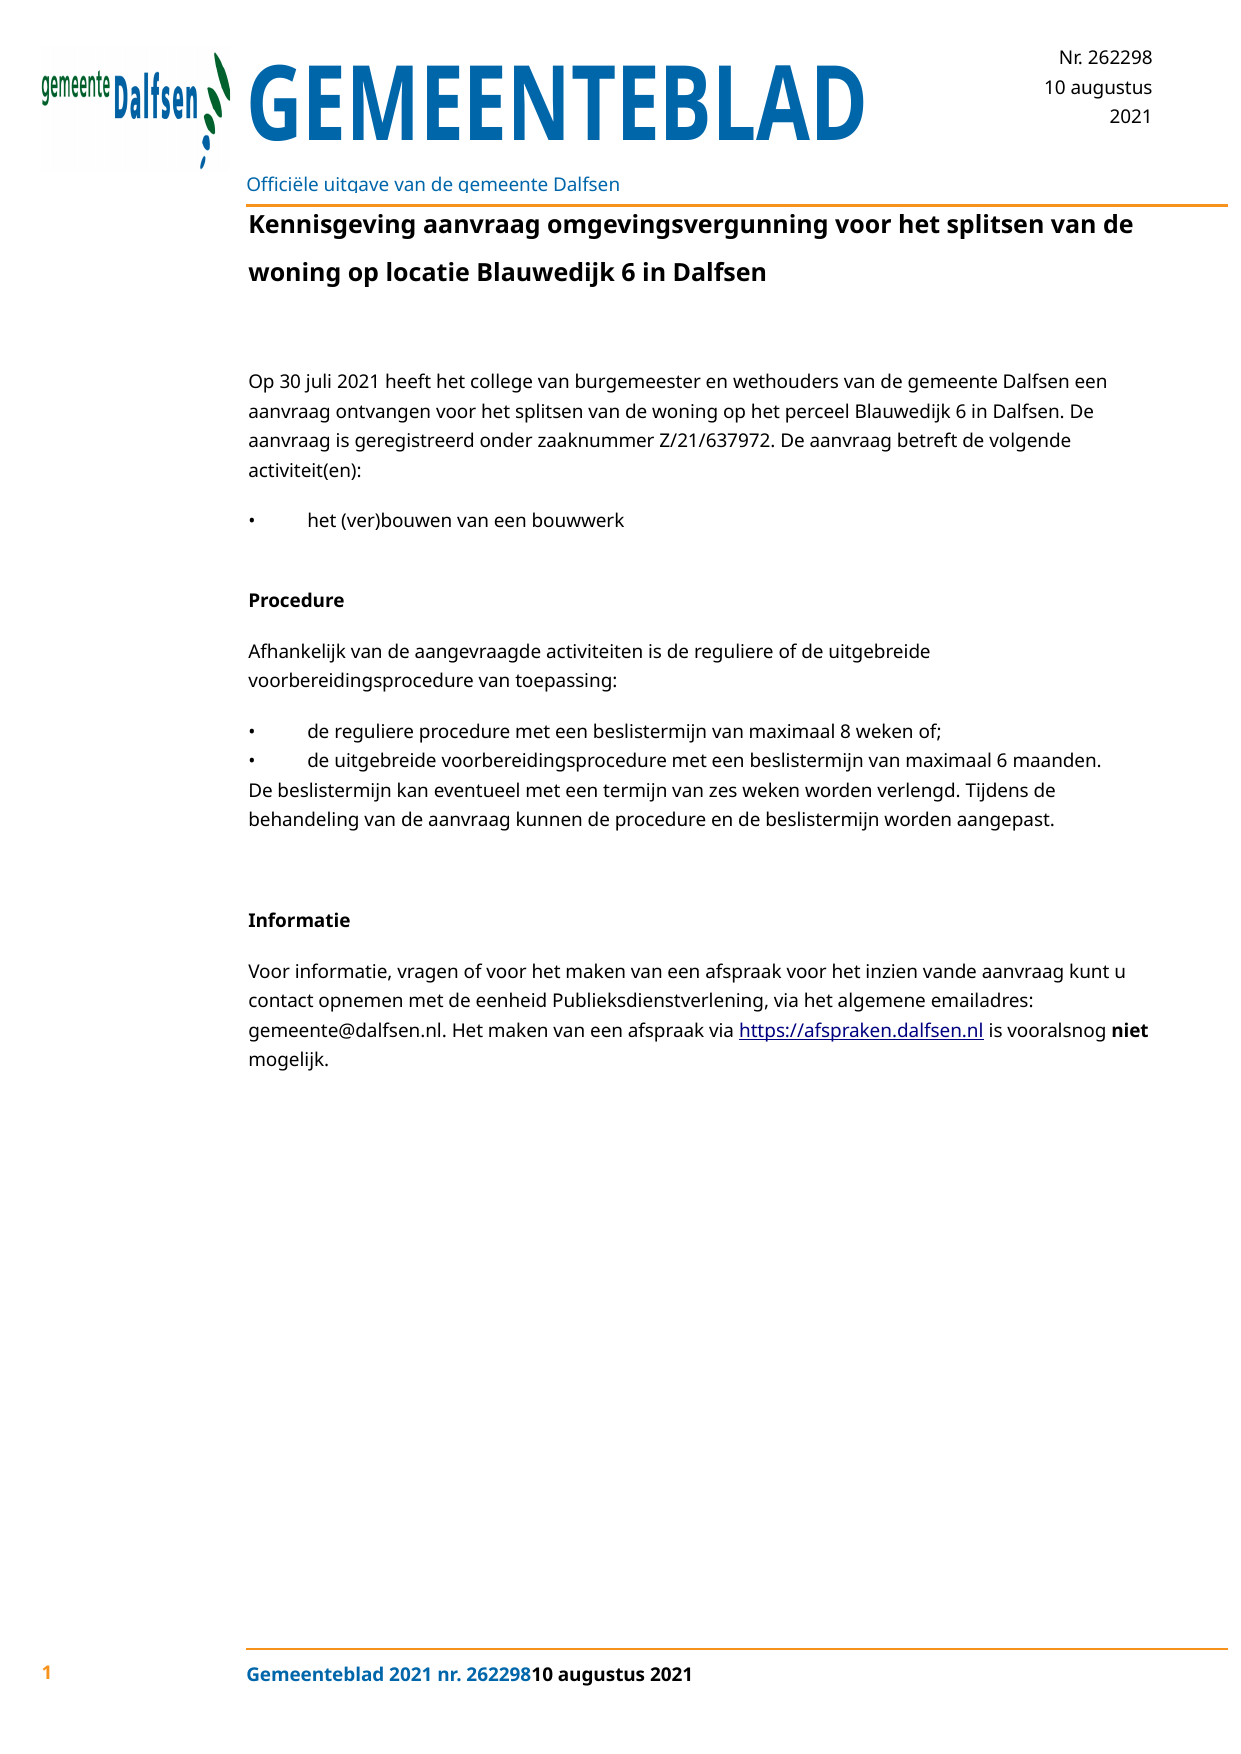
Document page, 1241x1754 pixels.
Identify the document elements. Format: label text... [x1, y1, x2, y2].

text Informatie [248, 907, 1152, 933]
text Op 30 juli 2021 heeft het college van burgemeester en wethouders van de gemeente Dalfsen een aanvraag ontvangen voor het splitsen van de woning op het perceel Blauwedijk 6 in Dalfsen. De aanvraag is geregistreerd onder zaaknummer Z/21/637972. De aanvraag betreft de volgende activiteit(en): [248, 368, 1152, 483]
list de reguliere procedure met een beslistermijn van maximaal 8 weken of; [248, 718, 1152, 744]
text Kennisgeving aanvraag omgevingsvergunning voor het splitsen van de woning op locatie Blauwedijk 6 in Dalfsen [248, 207, 1152, 288]
text Afhankelijk van de aangevraagde activiteiten is de reguliere of de uitgebreide voorbereidingsprocedure van toepassing: [248, 638, 1152, 693]
text De beslistermijn kan eventueel met een termijn van zes weken worden verlengd. Tijdens de behandeling van de aanvraag kunnen de procedure en de beslistermijn worden aangepast. [248, 777, 1152, 832]
text Voor informatie, vragen of voor het maken van een afspraak voor het inzien vande aanvraag kunt u contact opnemen met de eenheid Publieksdienstverlening, via het algemene emailadres: gemeente@dalfsen.nl. Het maken van een afspraak via https://afspraken.dalfsen.nl is vooralsnog niet mogelijk. [248, 958, 1152, 1072]
text Procedure [248, 587, 1152, 613]
list de uitgebreide voorbereidingsprocedure met een beslistermijn van maximaal 6 maanden. [248, 747, 1152, 773]
list het (ver)bouwen van een bouwwerk [248, 507, 1152, 533]
picture [41, 47, 231, 172]
